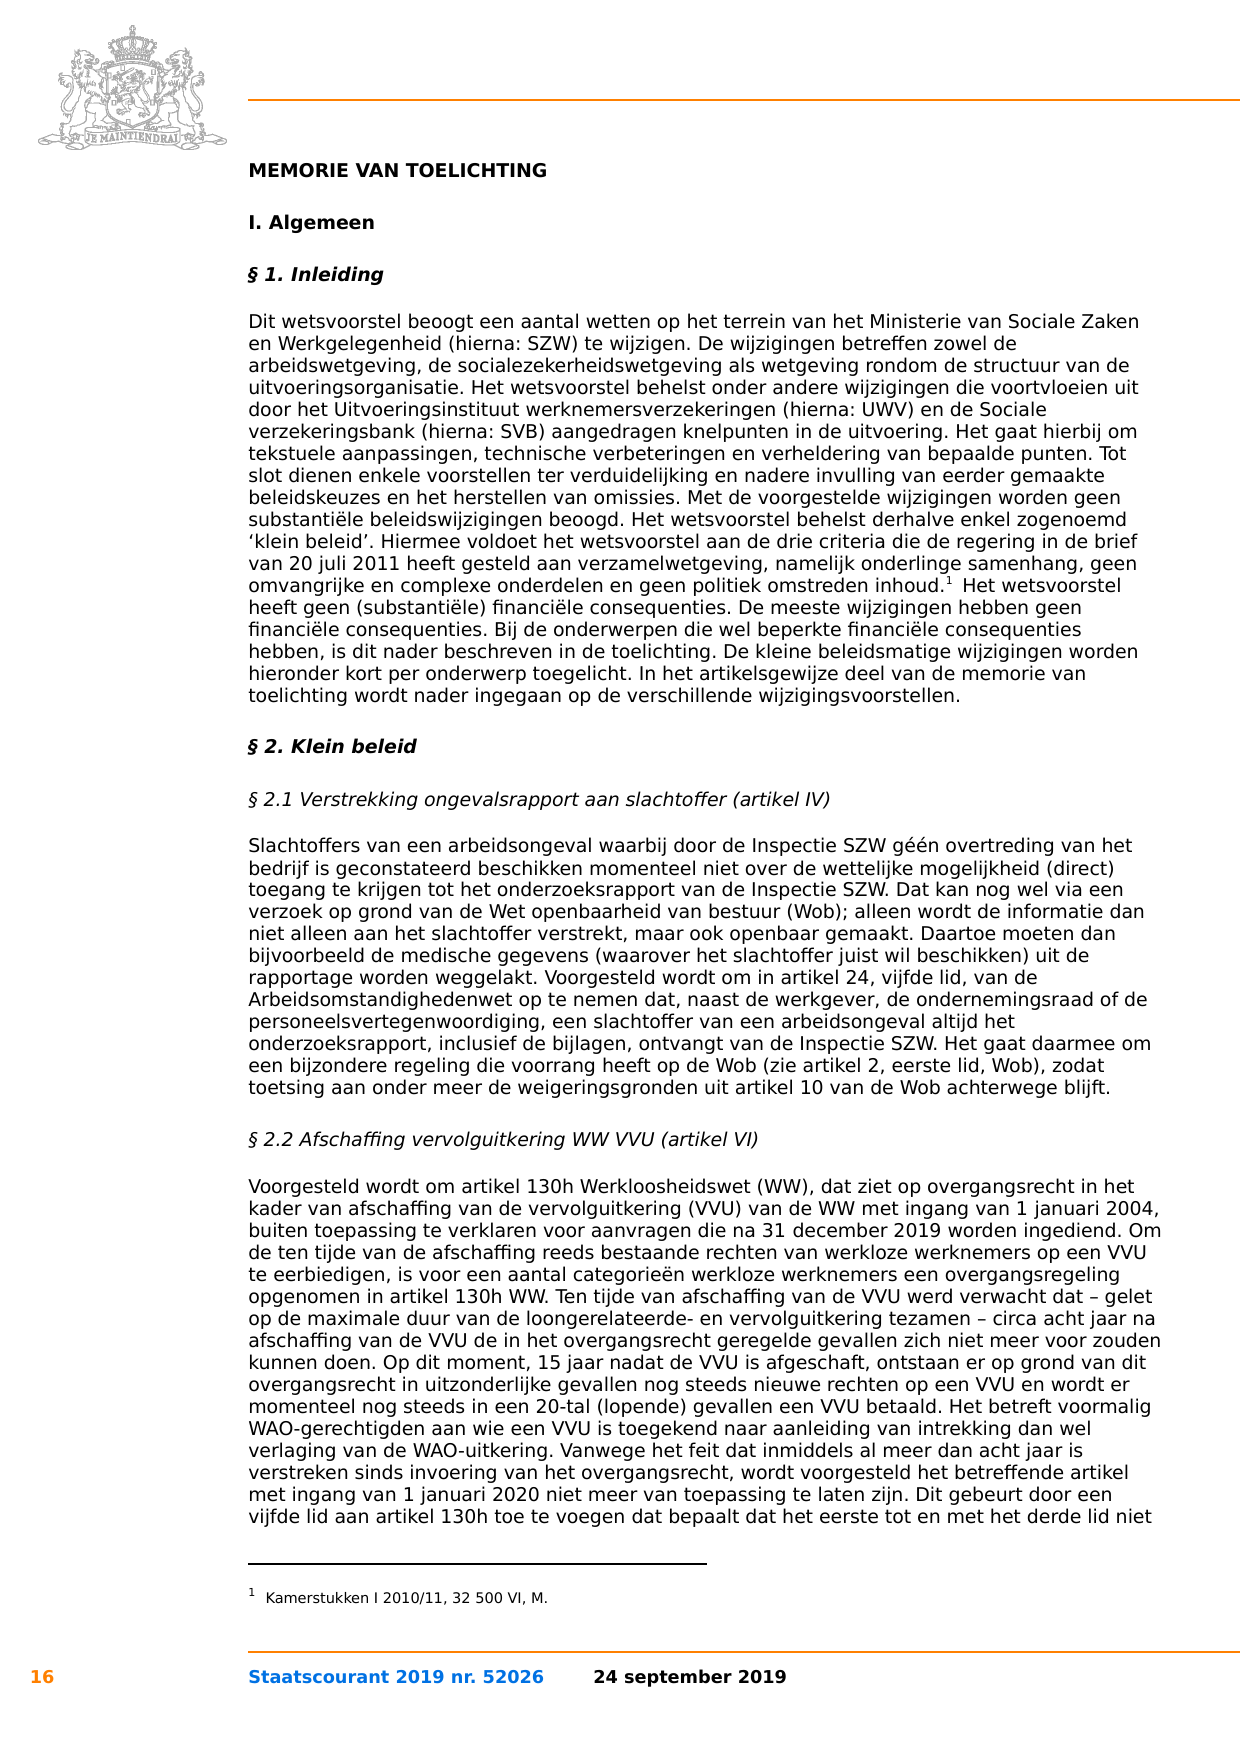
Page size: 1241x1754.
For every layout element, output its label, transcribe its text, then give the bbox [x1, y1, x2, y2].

text Voorgesteld wordt om artikel 130h Werkloosheidswet (WW), dat ziet op overgangsrecht in het kader van afschaffing van de vervolguitkering (VVU) van de WW met ingang van 1 januari 2004, buiten toepassing te verklaren voor aanvragen die na 31 december 2019 worden ingediend. Om de ten tijde van de afschaffing reeds bestaande rechten van werkloze werknemers op een VVU te eerbiedigen, is voor een aantal categorieën werkloze werknemers een overgangsregeling opgenomen in artikel 130h WW. Ten tijde van afschaffing van de VVU werd verwacht dat – gelet op de maximale duur van de loongerelateerde- en vervolguitkering tezamen – circa acht jaar na afschaffing van de VVU de in het overgangsrecht geregelde gevallen zich niet meer voor zouden kunnen doen. Op dit moment, 15 jaar nadat de VVU is afgeschaft, ontstaan er op grond van dit overgangsrecht in uitzonderlijke gevallen nog steeds nieuwe rechten op een VVU en wordt er momenteel nog steeds in een 20-tal (lopende) gevallen een VVU betaald. Het betreft voormalig WAO-gerechtigden aan wie een VVU is toegekend naar aanleiding van intrekking dan wel verlaging van de WAO-uitkering. Vanwege het feit dat inmiddels al meer dan acht jaar is verstreken sinds invoering van het overgangsrecht, wordt voorgesteld het betreffende artikel met ingang van 1 januari 2020 niet meer van toepassing te laten zijn. Dit gebeurt door een vijfde lid aan artikel 130h toe te voegen dat bepaalt dat het eerste tot en met het derde lid niet [248, 1176, 1163, 1528]
subtitle § 2.2 Afschaffing vervolguitkering WW VVU (artikel VI) [248, 1129, 1163, 1151]
text Slachtoffers van een arbeidsongeval waarbij door de Inspectie SZW géén overtreding van het bedrijf is geconstateerd beschikken momenteel niet over de wettelijke mogelijkheid (direct) toegang te krijgen tot het onderzoeksrapport van de Inspectie SZW. Dat kan nog wel via een verzoek op grond van de Wet openbaarheid van bestuur (Wob); alleen wordt de informatie dan niet alleen aan het slachtoffer verstrekt, maar ook openbaar gemaakt. Daartoe moeten dan bijvoorbeeld de medische gegevens (waarover het slachtoffer juist wil beschikken) uit de rapportage worden weggelakt. Voorgesteld wordt om in artikel 24, vijfde lid, van de Arbeidsomstandighedenwet op te nemen dat, naast de werkgever, de ondernemingsraad of de personeelsvertegenwoordiging, een slachtoffer van een arbeidsongeval altijd het onderzoeksrapport, inclusief de bijlagen, ontvangt van de Inspectie SZW. Het gaat daarmee om een bijzondere regeling die voorrang heeft op de Wob (zie artikel 2, eerste lid, Wob), zodat toetsing aan onder meer de weigeringsgronden uit artikel 10 van de Wob achterwege blijft. [248, 835, 1163, 1099]
subtitle § 2. Klein beleid [248, 736, 1163, 758]
picture [38, 25, 227, 150]
text Kamerstukken I 2010/11, 32 500 VI, M. [248, 1586, 1163, 1608]
text Dit wetsvoorstel beoogt een aantal wetten op het terrein van het Ministerie van Sociale Zaken en Werkgelegenheid (hierna: SZW) te wijzigen. De wijzigingen betreffen zowel de arbeidswetgeving, de socialezekerheidswetgeving als wetgeving rondom de structuur van de uitvoeringsorganisatie. Het wetsvoorstel behelst onder andere wijzigingen die voortvloeien uit door het Uitvoeringsinstituut werknemersverzekeringen (hierna: UWV) en de Sociale verzekeringsbank (hierna: SVB) aangedragen knelpunten in de uitvoering. Het gaat hierbij om tekstuele aanpassingen, technische verbeteringen en verheldering van bepaalde punten. Tot slot dienen enkele voorstellen ter verduidelijking en nadere invulling van eerder gemaakte beleidskeuzes en het herstellen van omissies. Met de voorgestelde wijzigingen worden geen substantiële beleidswijzigingen beoogd. Het wetsvoorstel behelst derhalve enkel zogenoemd ‘klein beleid’. Hiermee voldoet het wetsvoorstel aan de drie criteria die de regering in de brief van 20 juli 2011 heeft gesteld aan verzamelwetgeving, namelijk onderlinge samenhang, geen omvangrijke en complexe onderdelen en geen politiek omstreden inhoud. Het wetsvoorstel heeft geen (substantiële) financiële consequenties. De meeste wijzigingen hebben geen financiële consequenties. Bij de onderwerpen die wel beperkte financiële consequenties hebben, is dit nader beschreven in de toelichting. De kleine beleidsmatige wijzigingen worden hieronder kort per onderwerp toegelicht. In het artikelsgewijze deel van de memorie van toelichting wordt nader ingegaan op de verschillende wijzigingsvoorstellen. [248, 311, 1163, 706]
subtitle § 1. Inleiding [248, 264, 1163, 286]
subtitle § 2.1 Verstrekking ongevalsrapport aan slachtoffer (artikel IV) [248, 788, 1163, 810]
subtitle MEMORIE VAN TOELICHTING [248, 160, 1163, 182]
subtitle I. Algemeen [248, 212, 1163, 234]
